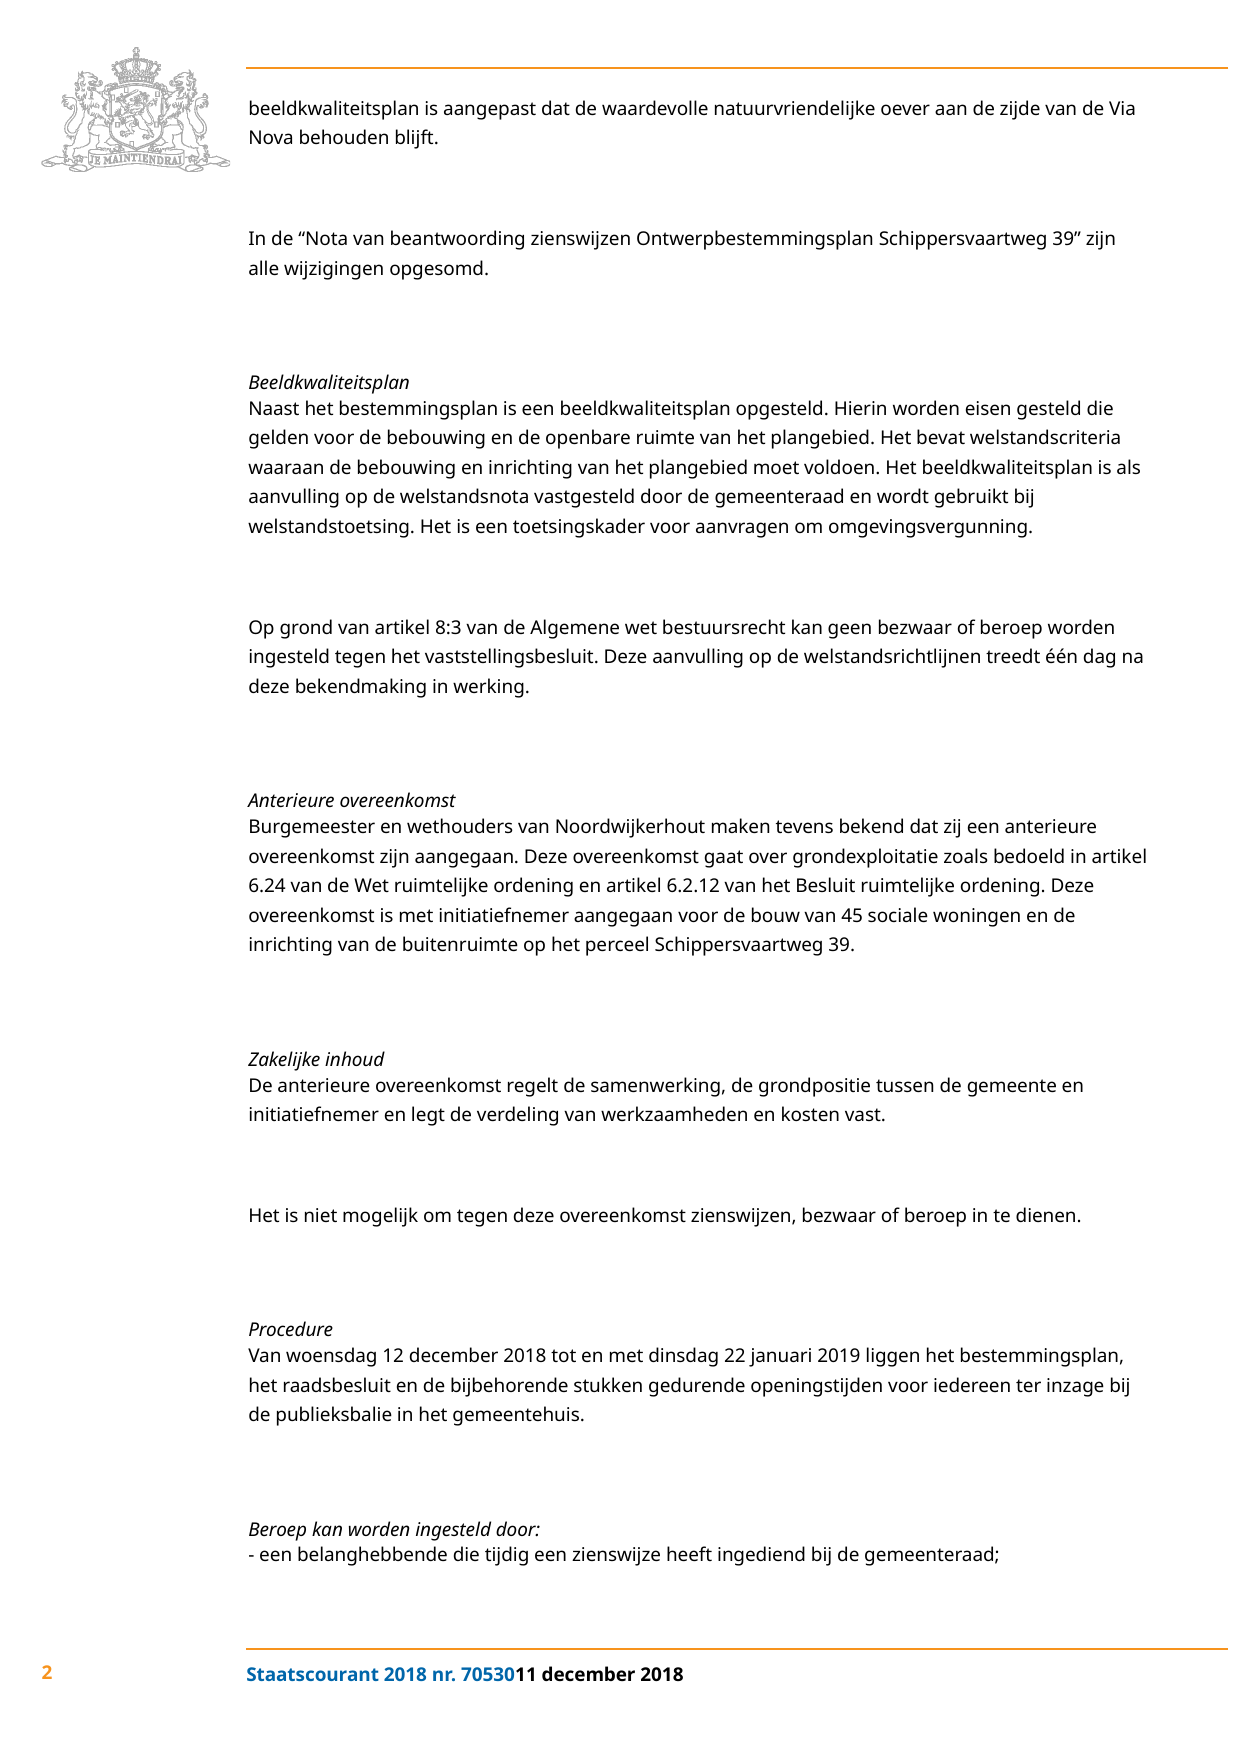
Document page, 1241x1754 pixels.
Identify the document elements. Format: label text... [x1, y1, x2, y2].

text In de “Nota van beantwoording zienswijzen Ontwerpbestemmingsplan Schippersvaartweg 39” zijn alle wijzigingen opgesomd. [248, 225, 1152, 281]
text Procedure [248, 1317, 1152, 1342]
text Op grond van artikel 8:3 van de Algemene wet bestuursrecht kan geen bezwaar of beroep worden ingesteld tegen het vaststellingsbesluit. Deze aanvulling op de welstandsrichtlijnen treedt één dag na deze bekendmaking in werking. [248, 614, 1152, 699]
picture [41, 47, 231, 172]
text De anterieure overeenkomst regelt de samenwerking, de grondpositie tussen de gemeente en initiatiefnemer en legt de verdeling van werkzaamheden en kosten vast. [248, 1072, 1152, 1127]
text Anterieure overeenkomst [248, 788, 1152, 813]
text Beeldkwaliteitsplan [248, 369, 1152, 395]
text Burgemeester en wethouders van Noordwijkerhout maken tevens bekend dat zij een anterieure overeenkomst zijn aangegaan. Deze overeenkomst gaat over grondexploitatie zoals bedoeld in artikel 6.24 van de Wet ruimtelijke ordening en artikel 6.2.12 van het Besluit ruimtelijke ordening. Deze overeenkomst is met initiatiefnemer aangegaan voor de bouw van 45 sociale woningen en de inrichting van de buitenruimte op het perceel Schippersvaartweg 39. [248, 813, 1152, 957]
text - een belanghebbende die tijdig een zienswijze heeft ingediend bij de gemeenteraad; [248, 1542, 1152, 1567]
text Van woensdag 12 december 2018 tot en met dinsdag 22 januari 2019 liggen het bestemmingsplan, het raadsbesluit en de bijbehorende stukken gedurende openingstijden voor iedereen ter inzage bij de publieksbalie in het gemeentehuis. [248, 1342, 1152, 1427]
text beeldkwaliteitsplan is aangepast dat de waardevolle natuurvriendelijke oever aan de zijde van de Via Nova behouden blijft. [248, 95, 1152, 150]
text Het is niet mogelijk om tegen deze overeenkomst zienswijzen, bezwaar of beroep in te dienen. [248, 1202, 1152, 1228]
text Zakelijke inhoud [248, 1046, 1152, 1072]
text Beroep kan worden ingesteld door: [248, 1516, 1152, 1542]
text Naast het bestemmingsplan is een beeldkwaliteitsplan opgesteld. Hierin worden eisen gesteld die gelden voor de bebouwing en de openbare ruimte van het plangebied. Het bevat welstandscriteria waaraan de bebouwing en inrichting van het plangebied moet voldoen. Het beeldkwaliteitsplan is als aanvulling op de welstandsnota vastgesteld door de gemeenteraad en wordt gebruikt bij welstandstoetsing. Het is een toetsingskader voor aanvragen om omgevingsvergunning. [248, 395, 1152, 539]
